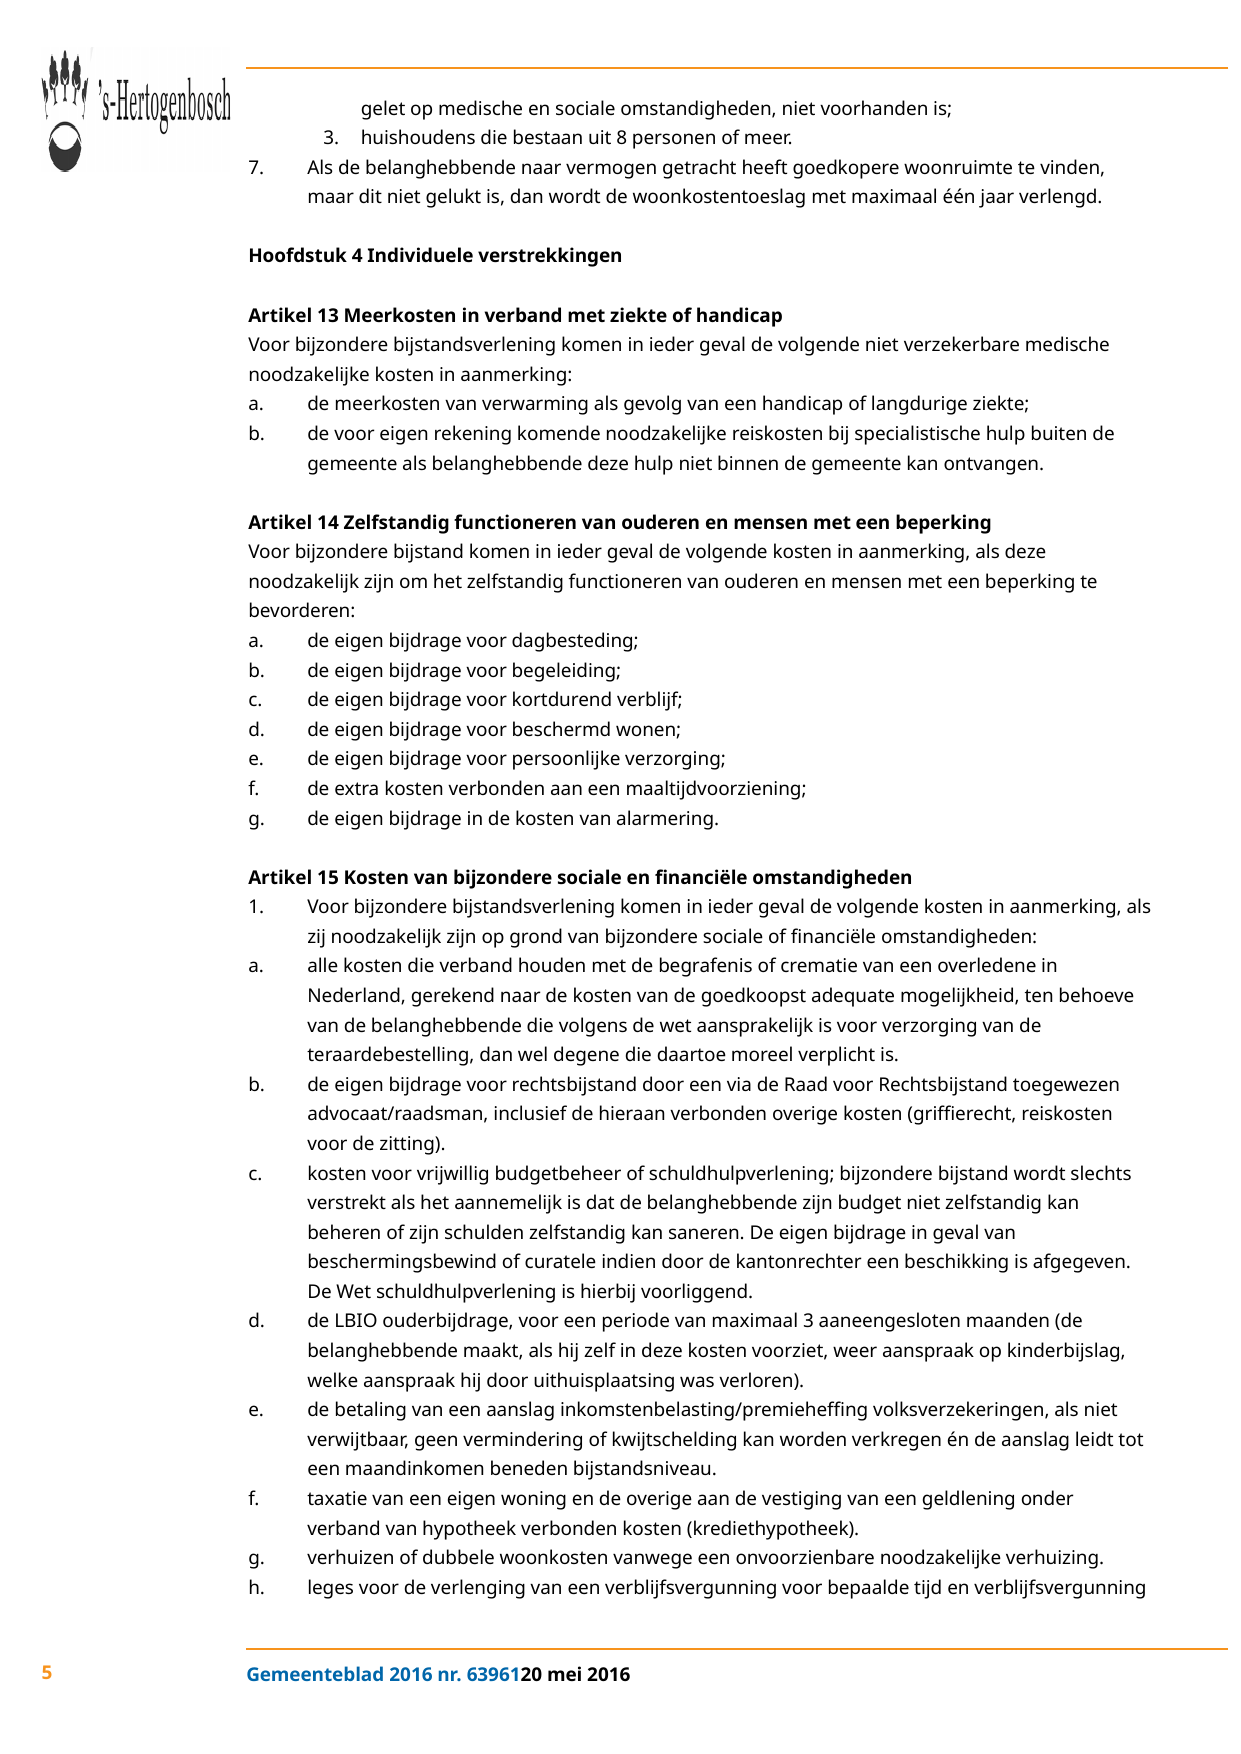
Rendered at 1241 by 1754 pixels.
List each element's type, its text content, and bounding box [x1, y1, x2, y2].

list de eigen bijdrage voor dagbesteding; [248, 627, 1152, 653]
picture [41, 47, 231, 172]
text Artikel 14 Zelfstandig functioneren van ouderen en mensen met een beperking [248, 509, 1152, 535]
list de eigen bijdrage voor persoonlijke verzorging; [248, 746, 1152, 771]
list gelet op medische en sociale omstandigheden, niet voorhanden is; [323, 95, 1152, 121]
list de meerkosten van verwarming als gevolg van een handicap of langdurige ziekte; [248, 391, 1152, 416]
list alle kosten die verband houden met de begrafenis of crematie van een overledene in Nederland, gerekend naar de kosten van de goedkoopst adequate mogelijkheid, ten behoeve van de belanghebbende die volgens de wet aansprakelijk is voor verzorging van de teraardebestelling, dan wel degene die daartoe moreel verplicht is. [248, 953, 1152, 1067]
list de extra kosten verbonden aan een maaltijdvoorziening; [248, 775, 1152, 801]
list leges voor de verlenging van een verblijfsvergunning voor bepaalde tijd en verblijfsvergunning [248, 1574, 1152, 1600]
list de eigen bijdrage voor rechtsbijstand door een via de Raad voor Rechtsbijstand toegewezen advocaat/raadsman, inclusief de hieraan verbonden overige kosten (griffierecht, reiskosten voor de zitting). [248, 1071, 1152, 1156]
list Als de belanghebbende naar vermogen getracht heeft goedkopere woonruimte te vinden, maar dit niet gelukt is, dan wordt de woonkostentoeslag met maximaal één jaar verlengd. [248, 154, 1152, 209]
list huishoudens die bestaan uit 8 personen of meer. [323, 124, 1152, 150]
list de eigen bijdrage in de kosten van alarmering. [248, 805, 1152, 831]
list de eigen bijdrage voor begeleiding; [248, 657, 1152, 683]
text Artikel 13 Meerkosten in verband met ziekte of handicap [248, 302, 1152, 328]
list kosten voor vrijwillig budgetbeheer of schuldhulpverlening; bijzondere bijstand wordt slechts verstrekt als het aannemelijk is dat de belanghebbende zijn budget niet zelfstandig kan beheren of zijn schulden zelfstandig kan saneren. De eigen bijdrage in geval van beschermingsbewind of curatele indien door de kantonrechter een beschikking is afgegeven. De Wet schuldhulpverlening is hierbij voorliggend. [248, 1160, 1152, 1304]
list de betaling van een aanslag inkomstenbelasting/premieheffing volksverzekeringen, als niet verwijtbaar, geen vermindering of kwijtschelding kan worden verkregen én de aanslag leidt tot een maandinkomen beneden bijstandsniveau. [248, 1396, 1152, 1481]
text Voor bijzondere bijstandsverlening komen in ieder geval de volgende niet verzekerbare medische noodzakelijke kosten in aanmerking: [248, 331, 1152, 387]
list de eigen bijdrage voor kortdurend verblijf; [248, 686, 1152, 712]
list verhuizen of dubbele woonkosten vanwege een onvoorzienbare noodzakelijke verhuizing. [248, 1544, 1152, 1570]
list Voor bijzondere bijstandsverlening komen in ieder geval de volgende kosten in aanmerking, als zij noodzakelijk zijn op grond van bijzondere sociale of financiële omstandigheden: [248, 893, 1152, 949]
list de voor eigen rekening komende noodzakelijke reiskosten bij specialistische hulp buiten de gemeente als belanghebbende deze hulp niet binnen de gemeente kan ontvangen. [248, 420, 1152, 476]
text Voor bijzondere bijstand komen in ieder geval de volgende kosten in aanmerking, als deze noodzakelijk zijn om het zelfstandig functioneren van ouderen en mensen met een beperking te bevorderen: [248, 538, 1152, 623]
text Artikel 15 Kosten van bijzondere sociale en financiële omstandigheden [248, 864, 1152, 890]
list de eigen bijdrage voor beschermd wonen; [248, 716, 1152, 742]
text Hoofdstuk 4 Individuele verstrekkingen [248, 243, 1152, 268]
list de LBIO ouderbijdrage, voor een periode van maximaal 3 aaneengesloten maanden (de belanghebbende maakt, als hij zelf in deze kosten voorziet, weer aanspraak op kinderbijslag, welke aanspraak hij door uithuisplaatsing was verloren). [248, 1308, 1152, 1393]
list taxatie van een eigen woning en de overige aan de vestiging van een geldlening onder verband van hypotheek verbonden kosten (krediethypotheek). [248, 1485, 1152, 1541]
